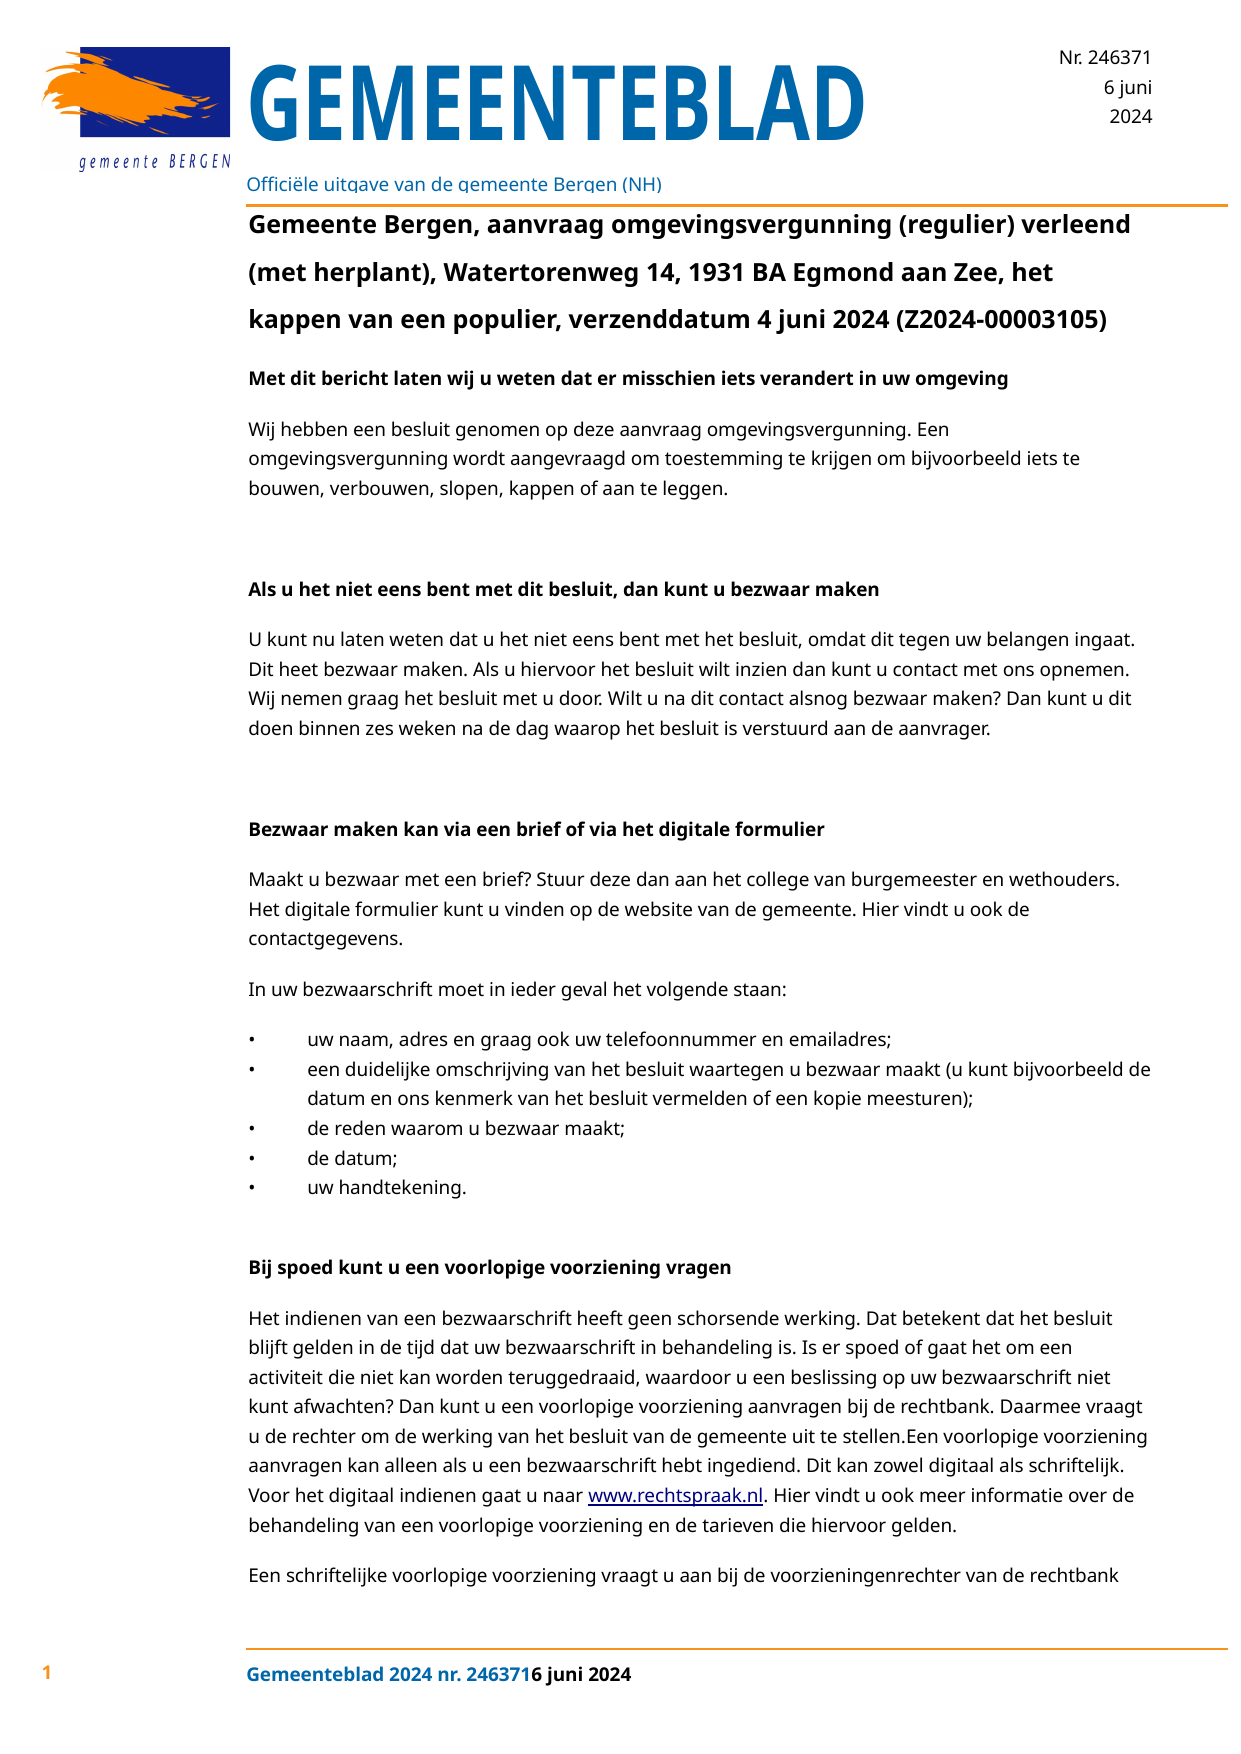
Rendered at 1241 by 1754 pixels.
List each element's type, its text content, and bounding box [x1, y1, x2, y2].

text Maakt u bezwaar met een brief? Stuur deze dan aan het college van burgemeester en wethouders. Het digitale formulier kunt u vinden op de website van de gemeente. Hier vindt u ook de contactgegevens. [248, 866, 1152, 951]
text Met dit bericht laten wij u weten dat er misschien iets verandert in uw omgeving [248, 366, 1152, 391]
text Gemeente Bergen, aanvraag omgevingsvergunning (regulier) verleend (met herplant), Watertorenweg 14, 1931 BA Egmond aan Zee, het kappen van een populier, verzenddatum 4 juni 2024 (Z2024-00003105) [248, 207, 1152, 336]
text Bij spoed kunt u een voorlopige voorziening vragen [248, 1254, 1152, 1280]
text Wij hebben een besluit genomen op deze aanvraag omgevingsvergunning. Een omgevingsvergunning wordt aangevraagd om toestemming te krijgen om bijvoorbeeld iets te bouwen, verbouwen, slopen, kappen of aan te leggen. [248, 416, 1152, 501]
list uw handtekening. [248, 1174, 1152, 1200]
text Bezwaar maken kan via een brief of via het digitale formulier [248, 816, 1152, 842]
picture [41, 47, 231, 172]
text Als u het niet eens bent met dit besluit, dan kunt u bezwaar maken [248, 576, 1152, 602]
list de datum; [248, 1145, 1152, 1170]
text Een schriftelijke voorlopige voorziening vraagt u aan bij de voorzieningenrechter van de rechtbank [248, 1562, 1152, 1588]
text U kunt nu laten weten dat u het niet eens bent met het besluit, omdat dit tegen uw belangen ingaat. Dit heet bezwaar maken. Als u hiervoor het besluit wilt inzien dan kunt u contact met ons opnemen. Wij nemen graag het besluit met u door. Wilt u na dit contact alsnog bezwaar maken? Dan kunt u dit doen binnen zes weken na de dag waarop het besluit is verstuurd aan de aanvrager. [248, 626, 1152, 741]
text In uw bezwaarschrift moet in ieder geval het volgende staan: [248, 976, 1152, 1002]
list de reden waarom u bezwaar maakt; [248, 1115, 1152, 1141]
text Het indienen van een bezwaarschrift heeft geen schorsende werking. Dat betekent dat het besluit blijft gelden in de tijd dat uw bezwaarschrift in behandeling is. Is er spoed of gaat het om een activiteit die niet kan worden teruggedraaid, waardoor u een beslissing op uw bezwaarschrift niet kunt afwachten? Dan kunt u een voorlopige voorziening aanvragen bij de rechtbank. Daarmee vraagt u de rechter om de werking van het besluit van de gemeente uit te stellen.Een voorlopige voorziening aanvragen kan alleen als u een bezwaarschrift hebt ingediend. Dit kan zowel digitaal als schriftelijk. Voor het digitaal indienen gaat u naar www.rechtspraak.nl. Hier vindt u ook meer informatie over de behandeling van een voorlopige voorziening en de tarieven die hiervoor gelden. [248, 1305, 1152, 1537]
list uw naam, adres en graag ook uw telefoonnummer en emailadres; [248, 1026, 1152, 1052]
list een duidelijke omschrijving van het besluit waartegen u bezwaar maakt (u kunt bijvoorbeeld de datum en ons kenmerk van het besluit vermelden of een kopie meesturen); [248, 1056, 1152, 1111]
